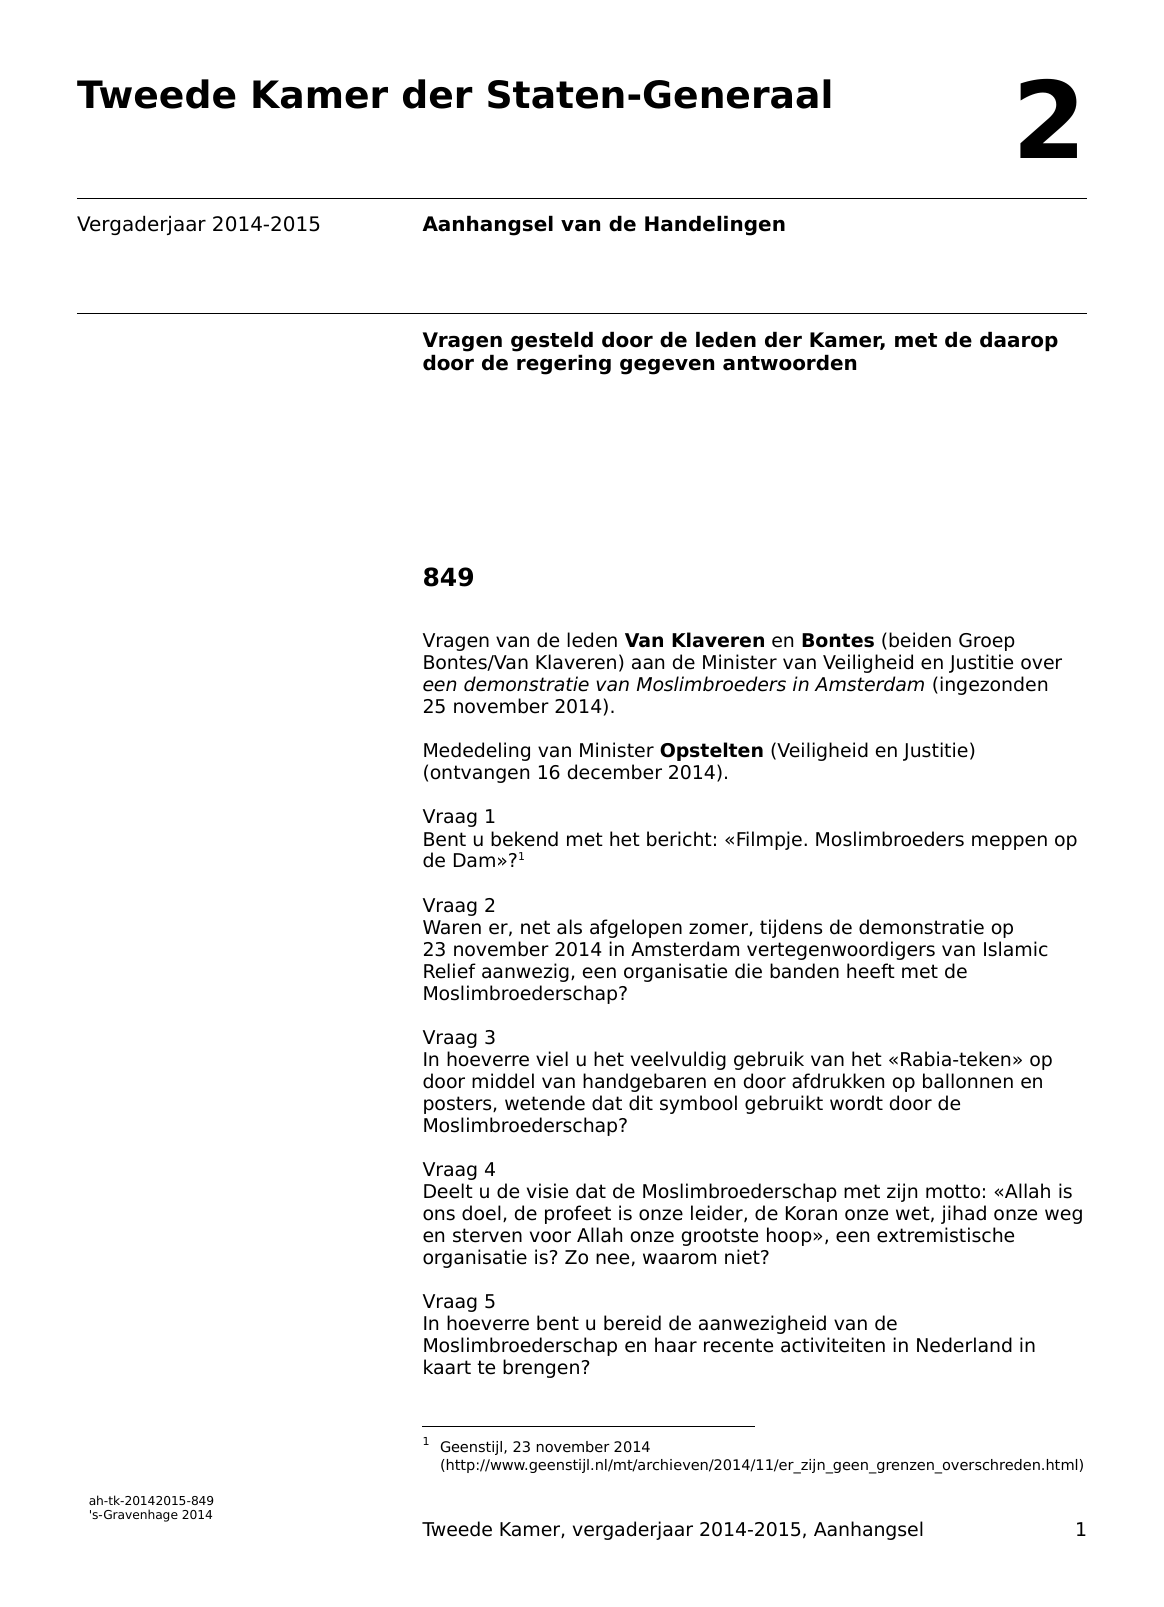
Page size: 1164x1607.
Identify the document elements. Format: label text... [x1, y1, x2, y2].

text Vraag 4 [422, 1159, 1087, 1181]
text Bent u bekend met het bericht: «Filmpje. Moslimbroeders meppen op de Dam»? [422, 828, 1087, 872]
table_cell [77, 314, 422, 375]
text Vraag 3 [422, 1027, 1087, 1049]
text 849 [422, 563, 1087, 592]
text Vraag 5 [422, 1291, 1087, 1313]
text Mededeling van Minister Opstelten (Veiligheid en Justitie) (ontvangen 16 december 2014). [422, 740, 1087, 784]
text Geenstijl, 23 november 2014 (http://www.geenstijl.nl/mt/archieven/2014/11/er_zijn_geen_grenzen_overschreden.html) [422, 1435, 1087, 1474]
text In hoeverre bent u bereid de aanwezigheid van de Moslimbroederschap en haar recente activiteiten in Nederland in kaart te brengen? [422, 1313, 1087, 1379]
text In hoeverre viel u het veelvuldig gebruik van het «Rabia-teken» op door middel van handgebaren en door afdrukken op ballonnen en posters, wetende dat dit symbool gebruikt wordt door de Moslimbroederschap? [422, 1049, 1087, 1137]
text Vragen van de leden Van Klaveren en Bontes (beiden Groep Bontes/Van Klaveren) aan de Minister van Veiligheid en Justitie over een demonstratie van Moslimbroeders in Amsterdam (ingezonden 25 november 2014). [422, 630, 1087, 718]
text 's-Gravenhage 2014 [88, 1508, 323, 1522]
table_cell Vergaderjaar 2014-2015 [77, 199, 422, 313]
table_cell Vragen gesteld door de leden der Kamer, met de daarop door de regering gegeven antwoorden [422, 314, 1087, 375]
text ah-tk-20142015-849 [88, 1494, 323, 1508]
text Deelt u de visie dat de Moslimbroederschap met zijn motto: «Allah is ons doel, de profeet is onze leider, de Koran onze wet, jihad onze weg en sterven voor Allah onze grootste hoop», een extremistische organisatie is? Zo nee, waarom niet? [422, 1181, 1087, 1269]
table_header 2 [886, 59, 1087, 198]
table_header Tweede Kamer der Staten-Generaal [77, 59, 886, 198]
text Vraag 1 [422, 806, 1087, 828]
text Vraag 2 [422, 894, 1087, 917]
text Waren er, net als afgelopen zomer, tijdens de demonstratie op 23 november 2014 in Amsterdam vertegenwoordigers van Islamic Relief aanwezig, een organisatie die banden heeft met de Moslimbroederschap? [422, 917, 1087, 1004]
table_cell Aanhangsel van de Handelingen [422, 199, 1087, 313]
